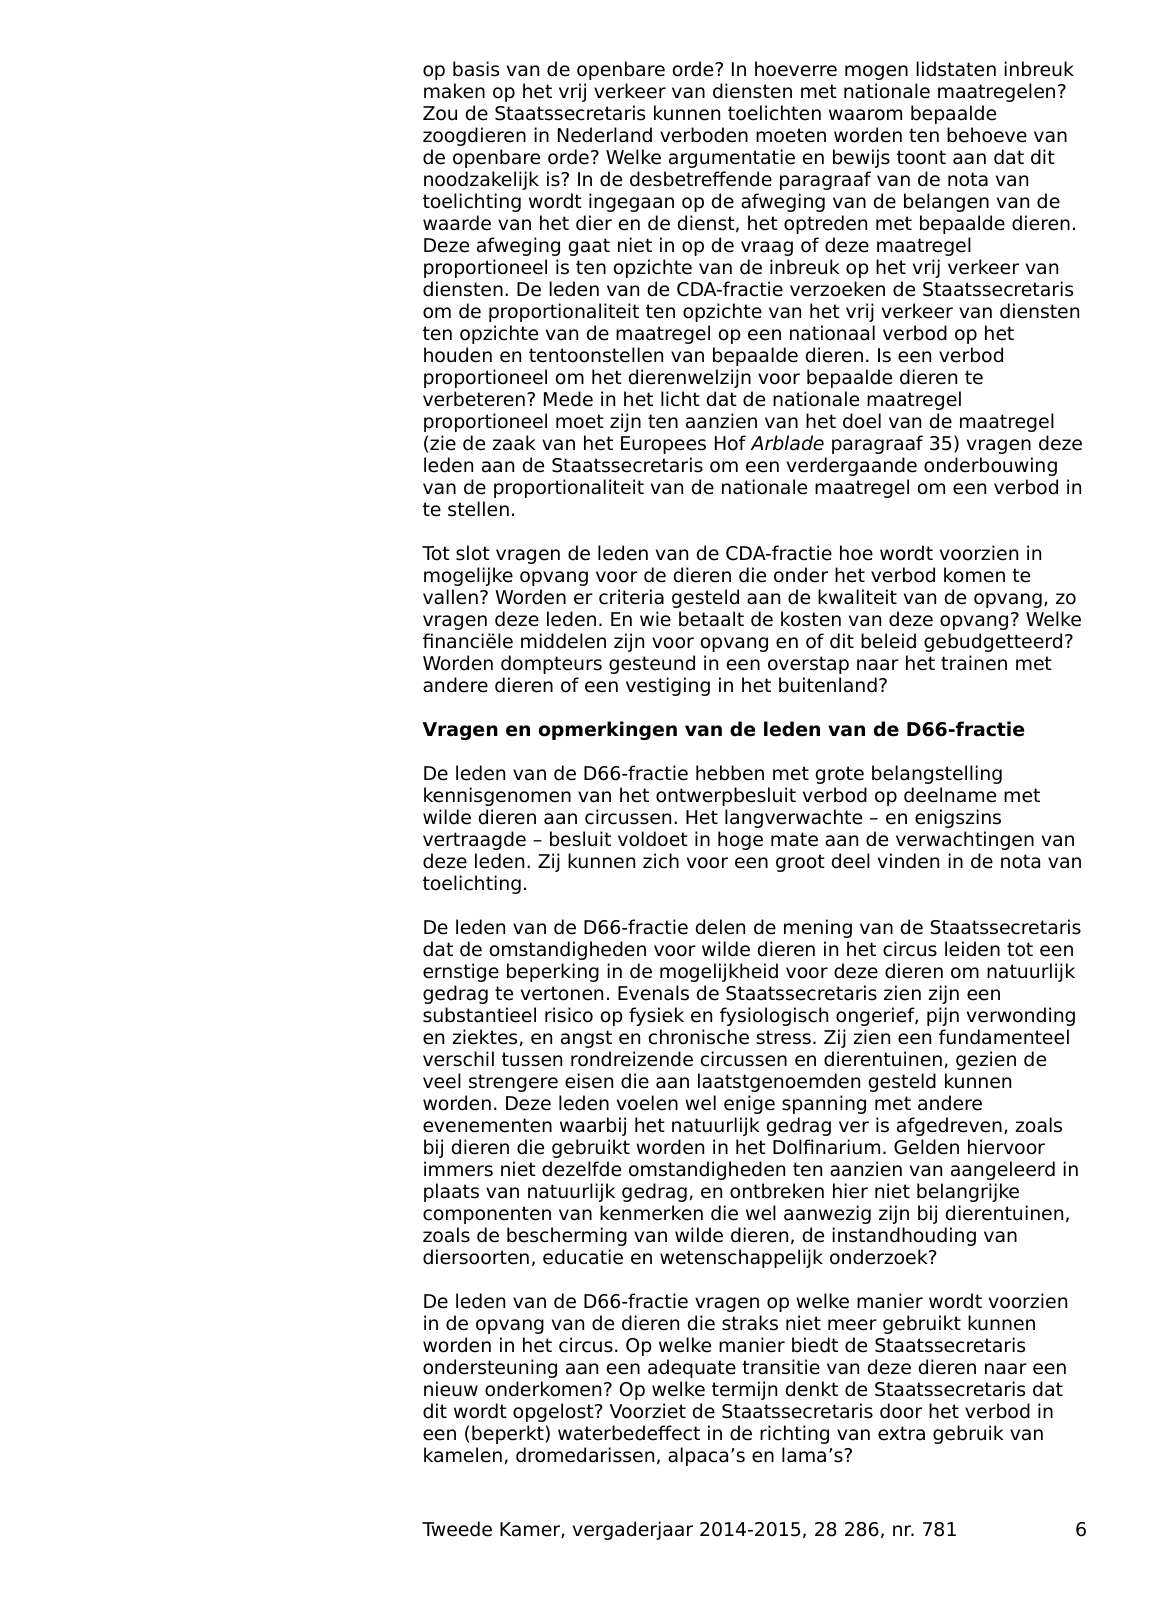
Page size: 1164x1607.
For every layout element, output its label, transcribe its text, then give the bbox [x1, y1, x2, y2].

text op basis van de openbare orde? In hoeverre mogen lidstaten inbreuk maken op het vrij verkeer van diensten met nationale maatregelen? Zou de Staatssecretaris kunnen toelichten waarom bepaalde zoogdieren in Nederland verboden moeten worden ten behoeve van de openbare orde? Welke argumentatie en bewijs toont aan dat dit noodzakelijk is? In de desbetreffende paragraaf van de nota van toelichting wordt ingegaan op de afweging van de belangen van de waarde van het dier en de dienst, het optreden met bepaalde dieren. Deze afweging gaat niet in op de vraag of deze maatregel proportioneel is ten opzichte van de inbreuk op het vrij verkeer van diensten. De leden van de CDA-fractie verzoeken de Staatssecretaris om de proportionaliteit ten opzichte van het vrij verkeer van diensten ten opzichte van de maatregel op een nationaal verbod op het houden en tentoonstellen van bepaalde dieren. Is een verbod proportioneel om het dierenwelzijn voor bepaalde dieren te verbeteren? Mede in het licht dat de nationale maatregel proportioneel moet zijn ten aanzien van het doel van de maatregel (zie de zaak van het Europees Hof Arblade paragraaf 35) vragen deze leden aan de Staatssecretaris om een verdergaande onderbouwing van de proportionaliteit van de nationale maatregel om een verbod in te stellen. [422, 59, 1087, 521]
text De leden van de D66-fractie hebben met grote belangstelling kennisgenomen van het ontwerpbesluit verbod op deelname met wilde dieren aan circussen. Het langverwachte – en enigszins vertraagde – besluit voldoet in hoge mate aan de verwachtingen van deze leden. Zij kunnen zich voor een groot deel vinden in de nota van toelichting. [422, 763, 1087, 895]
text De leden van de D66-fractie delen de mening van de Staatssecretaris dat de omstandigheden voor wilde dieren in het circus leiden tot een ernstige beperking in de mogelijkheid voor deze dieren om natuurlijk gedrag te vertonen. Evenals de Staatssecretaris zien zijn een substantieel risico op fysiek en fysiologisch ongerief, pijn verwonding en ziektes, en angst en chronische stress. Zij zien een fundamenteel verschil tussen rondreizende circussen en dierentuinen, gezien de veel strengere eisen die aan laatstgenoemden gesteld kunnen worden. Deze leden voelen wel enige spanning met andere evenementen waarbij het natuurlijk gedrag ver is afgedreven, zoals bij dieren die gebruikt worden in het Dolfinarium. Gelden hiervoor immers niet dezelfde omstandigheden ten aanzien van aangeleerd in plaats van natuurlijk gedrag, en ontbreken hier niet belangrijke componenten van kenmerken die wel aanwezig zijn bij dierentuinen, zoals de bescherming van wilde dieren, de instandhouding van diersoorten, educatie en wetenschappelijk onderzoek? [422, 917, 1087, 1269]
text Tot slot vragen de leden van de CDA-fractie hoe wordt voorzien in mogelijke opvang voor de dieren die onder het verbod komen te vallen? Worden er criteria gesteld aan de kwaliteit van de opvang, zo vragen deze leden. En wie betaalt de kosten van deze opvang? Welke financiële middelen zijn voor opvang en of dit beleid gebudgetteerd? Worden dompteurs gesteund in een overstap naar het trainen met andere dieren of een vestiging in het buitenland? [422, 543, 1087, 697]
text De leden van de D66-fractie vragen op welke manier wordt voorzien in de opvang van de dieren die straks niet meer gebruikt kunnen worden in het circus. Op welke manier biedt de Staatssecretaris ondersteuning aan een adequate transitie van deze dieren naar een nieuw onderkomen? Op welke termijn denkt de Staatssecretaris dat dit wordt opgelost? Voorziet de Staatssecretaris door het verbod in een (beperkt) waterbedeffect in de richting van extra gebruik van kamelen, dromedarissen, alpaca’s en lama’s? [422, 1291, 1087, 1467]
subtitle Vragen en opmerkingen van de leden van de D66-fractie [422, 719, 1087, 741]
